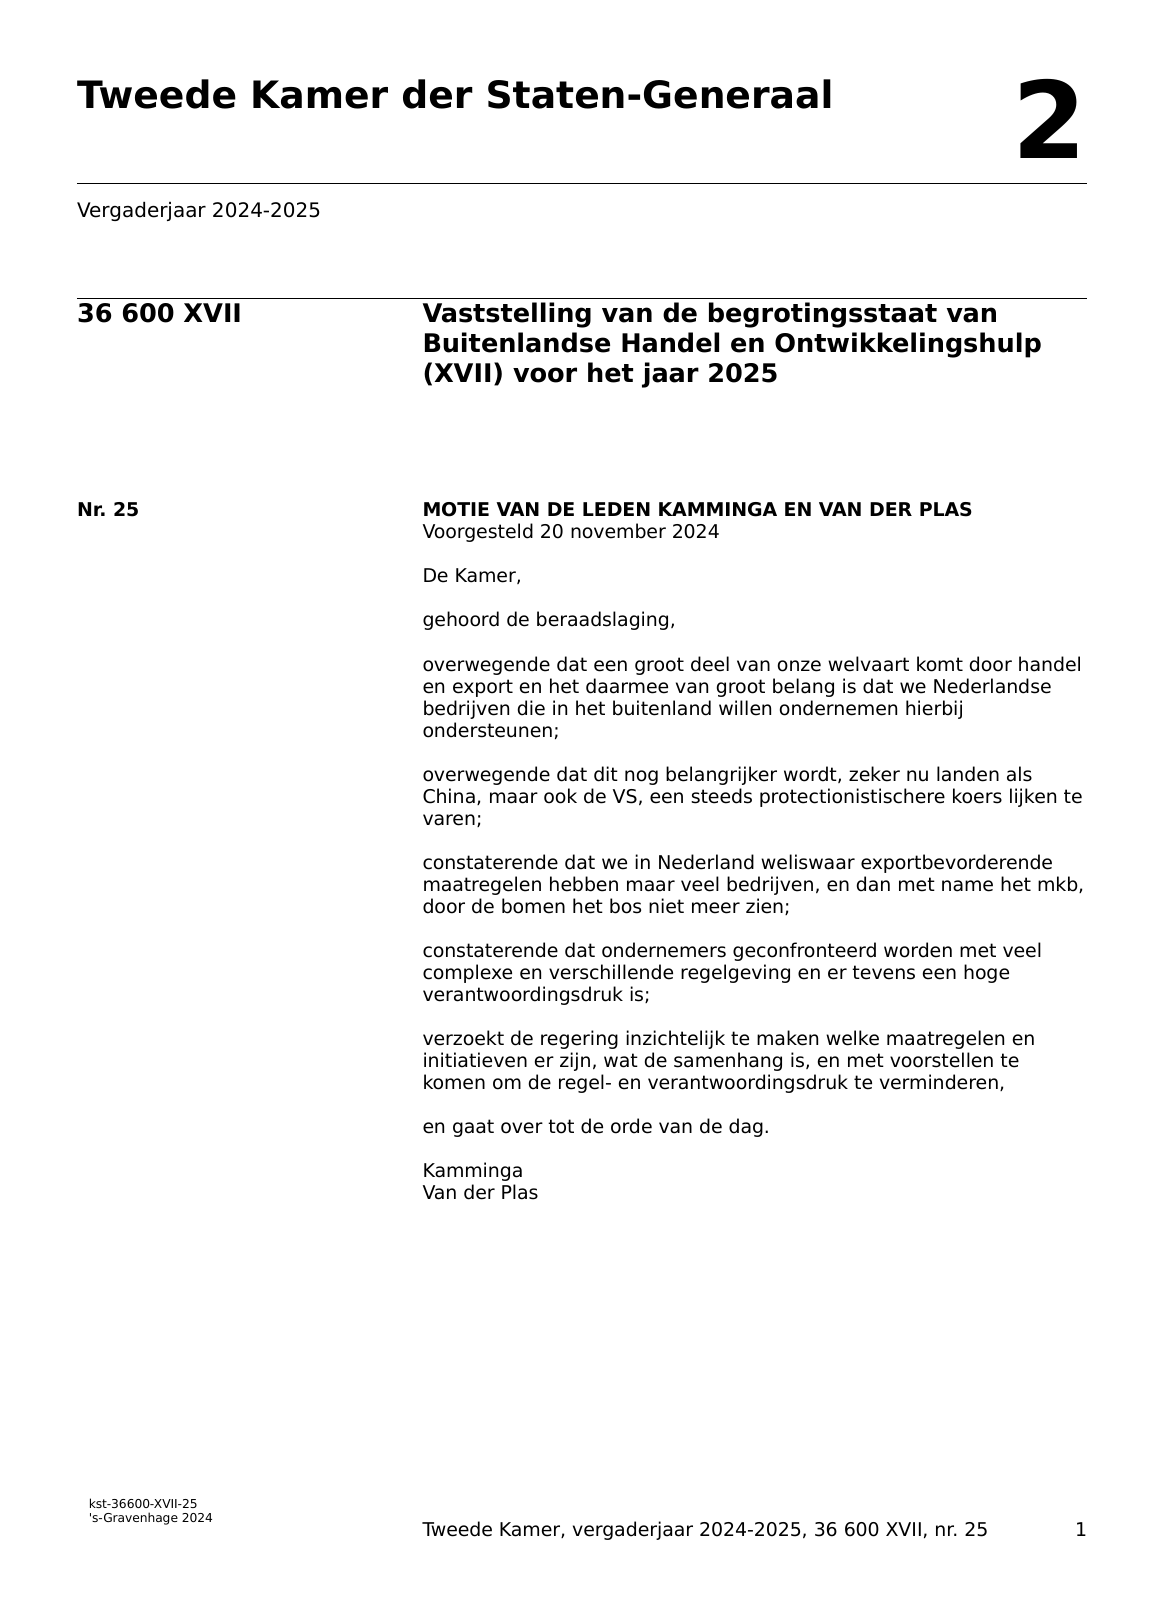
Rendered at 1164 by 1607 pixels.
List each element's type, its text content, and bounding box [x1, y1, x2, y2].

table_header 2 [886, 59, 1087, 183]
text overwegende dat dit nog belangrijker wordt, zeker nu landen als China, maar ook de VS, een steeds protectionistischere koers lijken te varen; [422, 764, 1087, 829]
text constaterende dat we in Nederland weliswaar exportbevorderende maatregelen hebben maar veel bedrijven, en dan met name het mkb, door de bomen het bos niet meer zien; [422, 852, 1087, 918]
subtitle Nr. 25 MOTIE VAN DE LEDEN KAMMINGA EN VAN DER PLAS [77, 499, 1087, 521]
table_cell Vergaderjaar 2024-2025 [77, 184, 1087, 298]
text verzoekt de regering inzichtelijk te maken welke maatregelen en initiatieven er zijn, wat de samenhang is, en met voorstellen te komen om de regel- en verantwoordingsdruk te verminderen, [422, 1028, 1087, 1094]
text en gaat over tot de orde van de dag. [422, 1116, 1087, 1138]
text constaterende dat ondernemers geconfronteerd worden met veel complexe en verschillende regelgeving en er tevens een hoge verantwoordingsdruk is; [422, 940, 1087, 1006]
subtitle 36 600 XVII Vaststelling van de begrotingsstaat van Buitenlandse Handel en Ontwikkelingshulp (XVII) voor het jaar 2025 [77, 299, 1087, 388]
table_header Tweede Kamer der Staten-Generaal [77, 59, 886, 183]
text Voorgesteld 20 november 2024 [422, 521, 1087, 543]
text kst-36600-XVII-25 [88, 1497, 323, 1511]
text De Kamer, [422, 565, 1087, 587]
text gehoord de beraadslaging, [422, 609, 1087, 631]
text Van der Plas [422, 1182, 1087, 1204]
text Kamminga [422, 1160, 1087, 1182]
text overwegende dat een groot deel van onze welvaart komt door handel en export en het daarmee van groot belang is dat we Nederlandse bedrijven die in het buitenland willen ondernemen hierbij ondersteunen; [422, 653, 1087, 741]
text 's-Gravenhage 2024 [88, 1511, 323, 1525]
